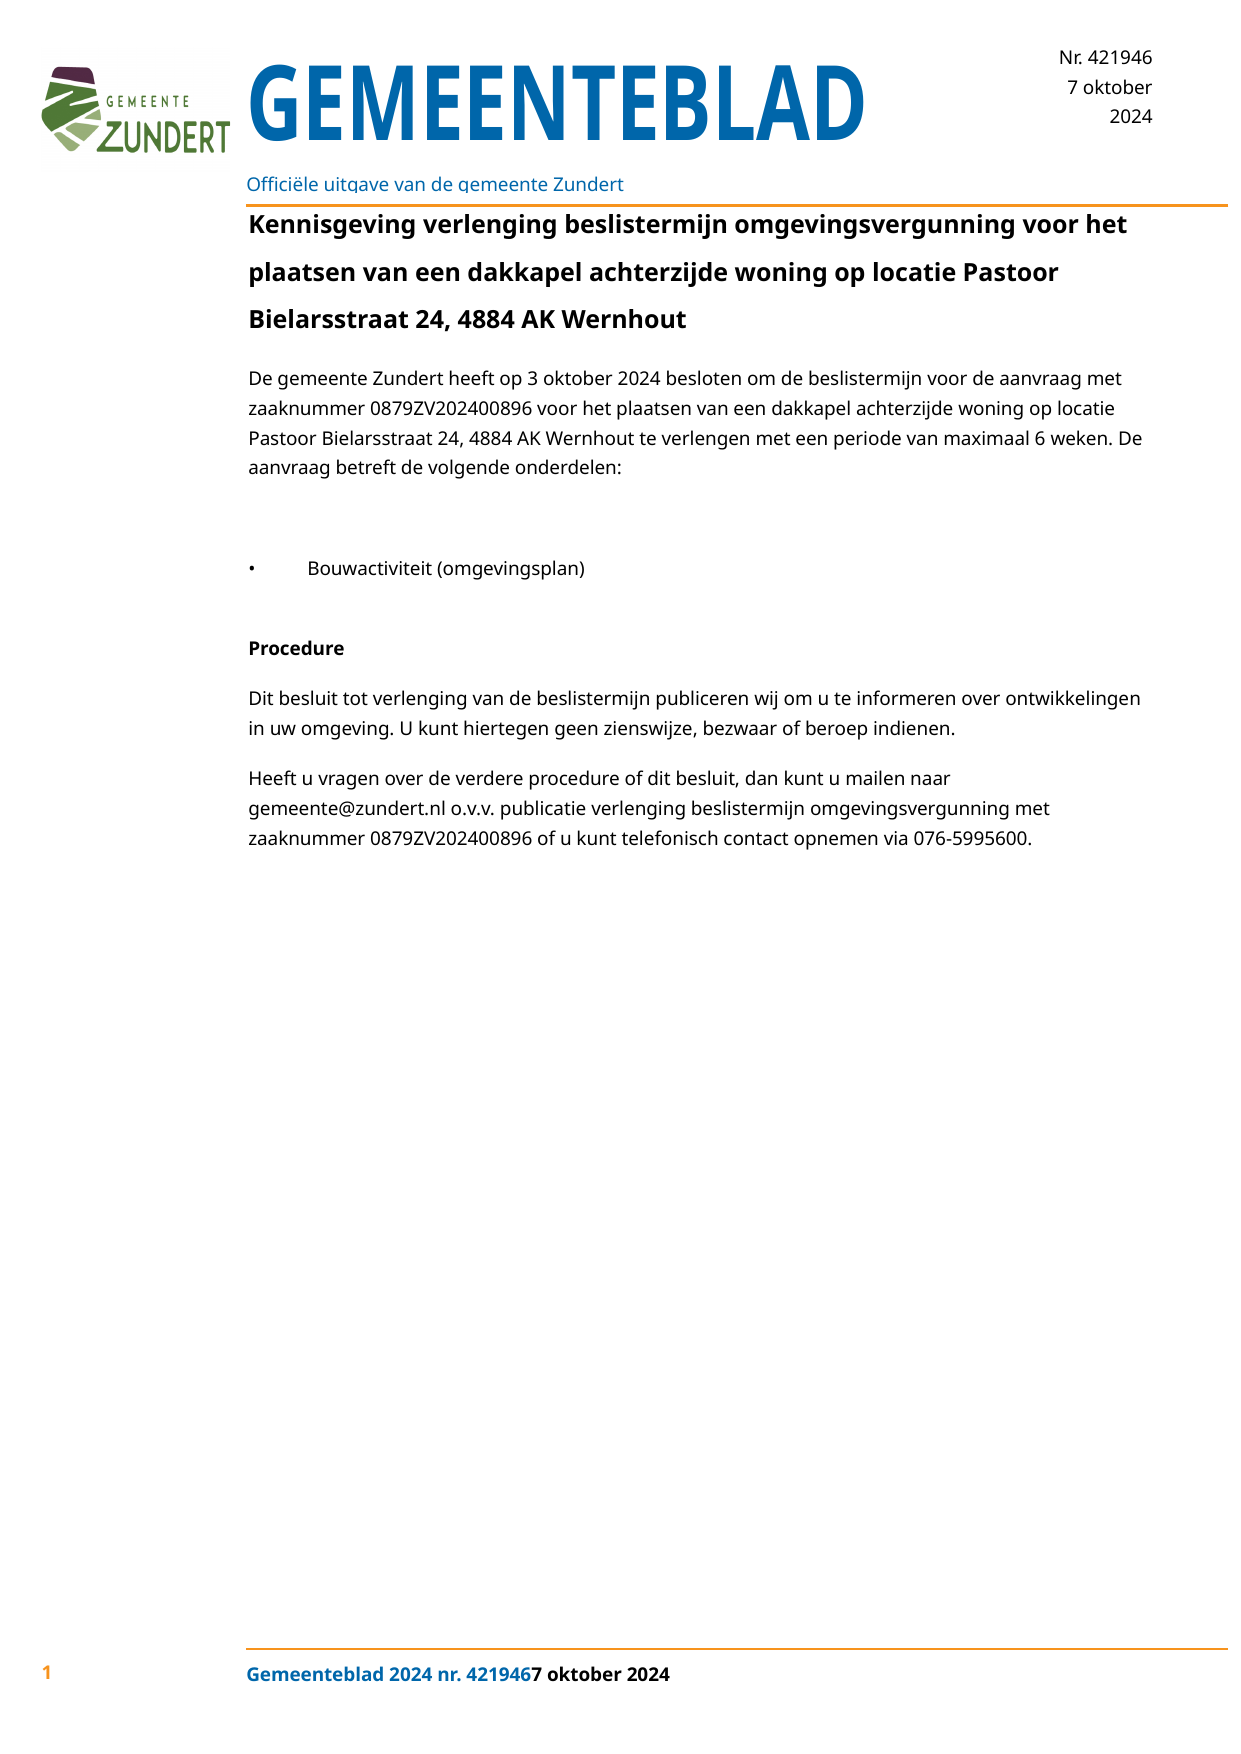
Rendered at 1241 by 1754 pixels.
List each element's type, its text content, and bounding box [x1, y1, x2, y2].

text Dit besluit tot verlenging van de beslistermijn publiceren wij om u te informeren over ontwikkelingen in uw omgeving. U kunt hiertegen geen zienswijze, bezwaar of beroep indienen. [248, 686, 1152, 741]
text De gemeente Zundert heeft op 3 oktober 2024 besloten om de beslistermijn voor de aanvraag met zaaknummer 0879ZV202400896 voor het plaatsen van een dakkapel achterzijde woning op locatie Pastoor Bielarsstraat 24, 4884 AK Wernhout te verlengen met een periode van maximaal 6 weken. De aanvraag betreft de volgende onderdelen: [248, 366, 1152, 480]
list Bouwactiviteit (omgevingsplan) [248, 555, 1152, 581]
text Heeft u vragen over de verdere procedure of dit besluit, dan kunt u mailen naar gemeente@zundert.nl o.v.v. publicatie verlenging beslistermijn omgevingsvergunning met zaaknummer 0879ZV202400896 of u kunt telefonisch contact opnemen via 076-5995600. [248, 766, 1152, 850]
text Procedure [248, 635, 1152, 661]
picture [41, 47, 231, 172]
text Kennisgeving verlenging beslistermijn omgevingsvergunning voor het plaatsen van een dakkapel achterzijde woning op locatie Pastoor Bielarsstraat 24, 4884 AK Wernhout [248, 207, 1152, 336]
